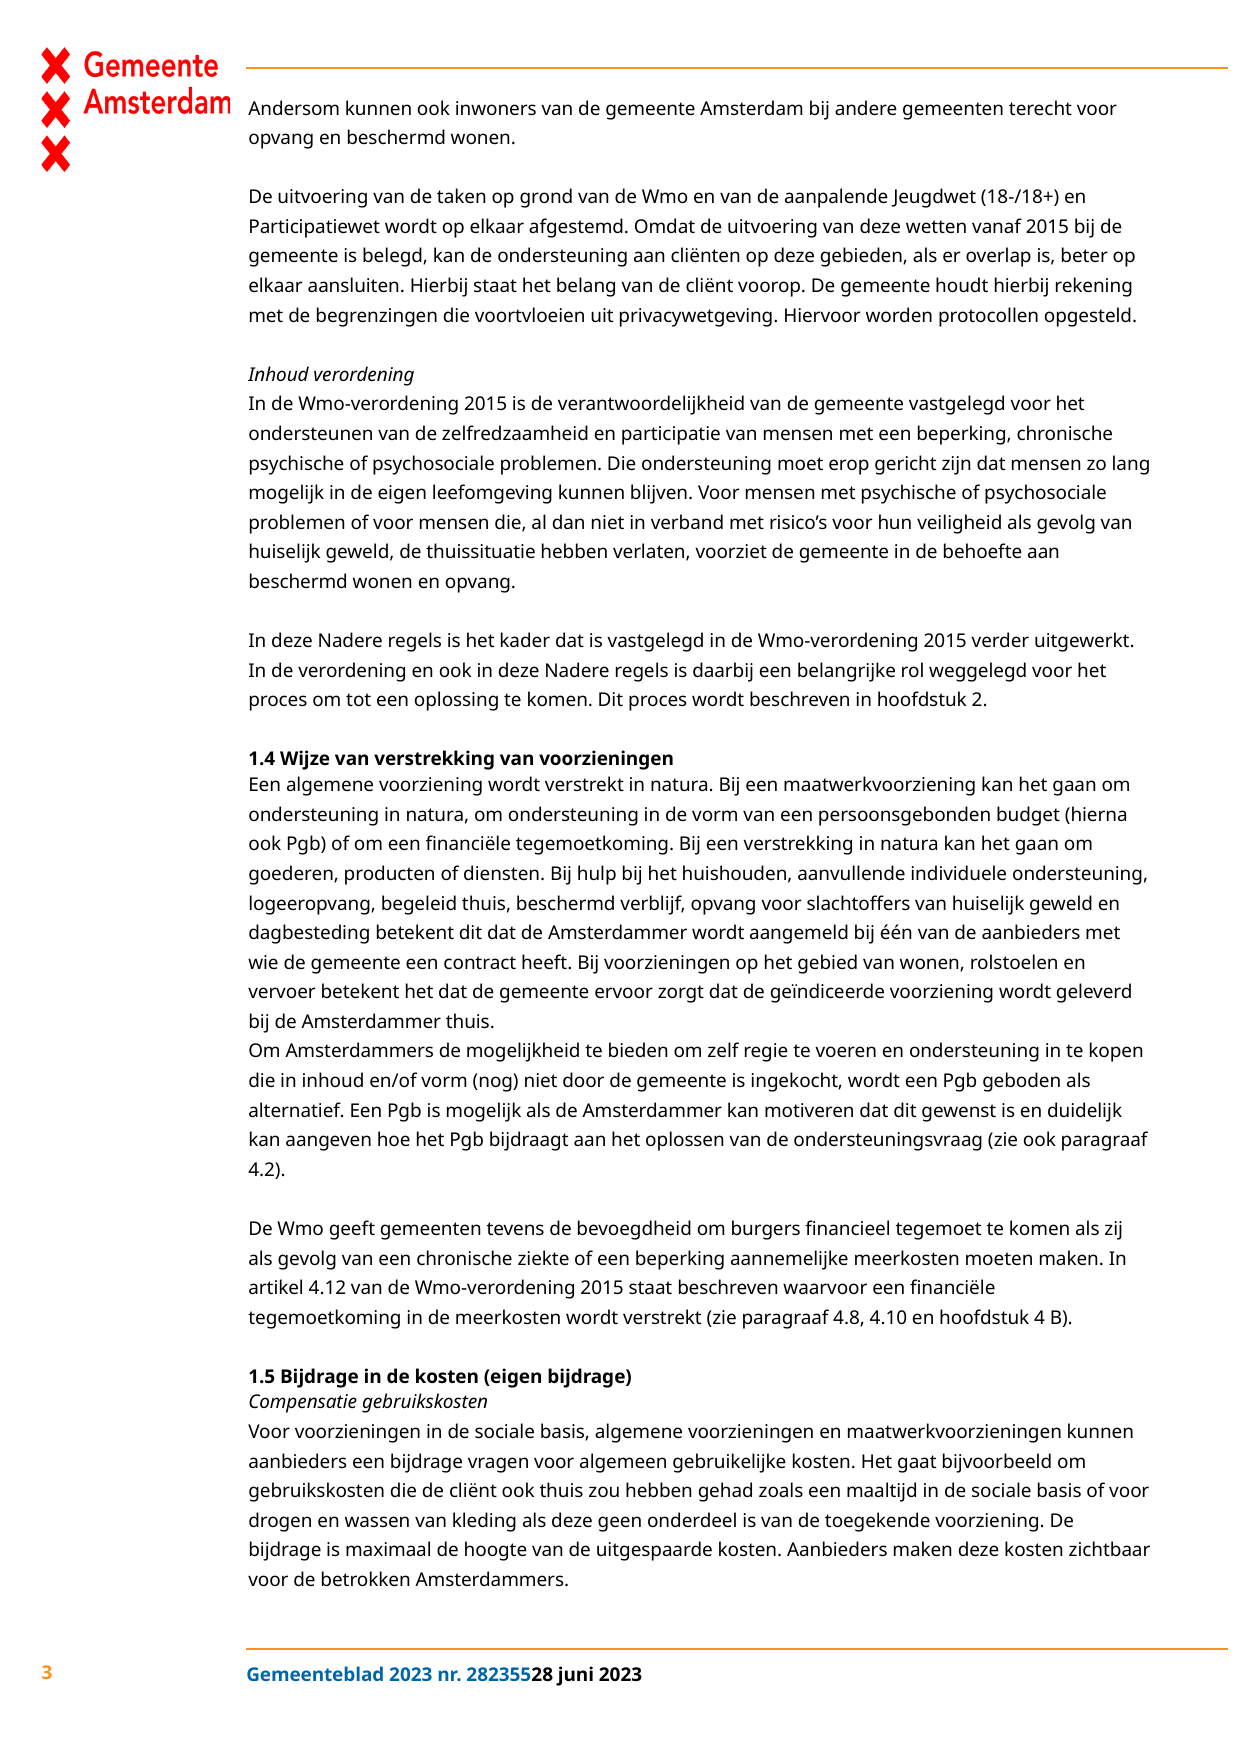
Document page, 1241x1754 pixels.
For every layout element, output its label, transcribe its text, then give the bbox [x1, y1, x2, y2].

text 1.5 Bijdrage in de kosten (eigen bijdrage) [248, 1363, 1152, 1389]
text In deze Nadere regels is het kader dat is vastgelegd in de Wmo-verordening 2015 verder uitgewerkt. In de verordening en ook in deze Nadere regels is daarbij een belangrijke rol weggelegd voor het proces om tot een oplossing te komen. Dit proces wordt beschreven in hoofdstuk 2. [248, 627, 1152, 712]
text De Wmo geeft gemeenten tevens de bevoegdheid om burgers financieel tegemoet te komen als zij als gevolg van een chronische ziekte of een beperking aannemelijke meerkosten moeten maken. In artikel 4.12 van de Wmo-verordening 2015 staat beschreven waarvoor een financiële tegemoetkoming in de meerkosten wordt verstrekt (zie paragraaf 4.8, 4.10 en hoofdstuk 4 B). [248, 1215, 1152, 1329]
text Voor voorzieningen in de sociale basis, algemene voorzieningen en maatwerkvoorzieningen kunnen aanbieders een bijdrage vragen voor algemeen gebruikelijke kosten. Het gaat bijvoorbeeld om gebruikskosten die de cliënt ook thuis zou hebben gehad zoals een maaltijd in de sociale basis of voor drogen en wassen van kleding als deze geen onderdeel is van de toegekende voorziening. De bijdrage is maximaal de hoogte van de uitgespaarde kosten. Aanbieders maken deze kosten zichtbaar voor de betrokken Amsterdammers. [248, 1418, 1152, 1592]
text Inhoud verordening [248, 361, 1152, 387]
text In de Wmo-verordening 2015 is de verantwoordelijkheid van de gemeente vastgelegd voor het ondersteunen van de zelfredzaamheid en participatie van mensen met een beperking, chronische psychische of psychosociale problemen. Die ondersteuning moet erop gericht zijn dat mensen zo lang mogelijk in de eigen leefomgeving kunnen blijven. Voor mensen met psychische of psychosociale problemen of voor mensen die, al dan niet in verband met risico’s voor hun veiligheid als gevolg van huiselijk geweld, de thuissituatie hebben verlaten, voorziet de gemeente in de behoefte aan beschermd wonen en opvang. [248, 391, 1152, 594]
text De uitvoering van de taken op grond van de Wmo en van de aanpalende Jeugdwet (18-/18+) en Participatiewet wordt op elkaar afgestemd. Omdat de uitvoering van deze wetten vanaf 2015 bij de gemeente is belegd, kan de ondersteuning aan cliënten op deze gebieden, als er overlap is, beter op elkaar aansluiten. Hierbij staat het belang van de cliënt voorop. De gemeente houdt hierbij rekening met de begrenzingen die voortvloeien uit privacywetgeving. Hiervoor worden protocollen opgesteld. [248, 183, 1152, 328]
text Compensatie gebruikskosten [248, 1389, 1152, 1414]
picture [41, 47, 231, 172]
text Andersom kunnen ook inwoners van de gemeente Amsterdam bij andere gemeenten terecht voor opvang en beschermd wonen. [248, 95, 1152, 150]
text 1.4 Wijze van verstrekking van voorzieningen [248, 746, 1152, 771]
text Om Amsterdammers de mogelijkheid te bieden om zelf regie te voeren en ondersteuning in te kopen die in inhoud en/of vorm (nog) niet door de gemeente is ingekocht, wordt een Pgb geboden als alternatief. Een Pgb is mogelijk als de Amsterdammer kan motiveren dat dit gewenst is en duidelijk kan aangeven hoe het Pgb bijdraagt aan het oplossen van de ondersteuningsvraag (zie ook paragraaf 4.2). [248, 1038, 1152, 1182]
text Een algemene voorziening wordt verstrekt in natura. Bij een maatwerkvoorziening kan het gaan om ondersteuning in natura, om ondersteuning in de vorm van een persoonsgebonden budget (hierna ook Pgb) of om een financiële tegemoetkoming. Bij een verstrekking in natura kan het gaan om goederen, producten of diensten. Bij hulp bij het huishouden, aanvullende individuele ondersteuning, logeeropvang, begeleid thuis, beschermd verblijf, opvang voor slachtoffers van huiselijk geweld en dagbesteding betekent dit dat de Amsterdammer wordt aangemeld bij één van de aanbieders met wie de gemeente een contract heeft. Bij voorzieningen op het gebied van wonen, rolstoelen en vervoer betekent het dat de gemeente ervoor zorgt dat de geïndiceerde voorziening wordt geleverd bij de Amsterdammer thuis. [248, 771, 1152, 1034]
